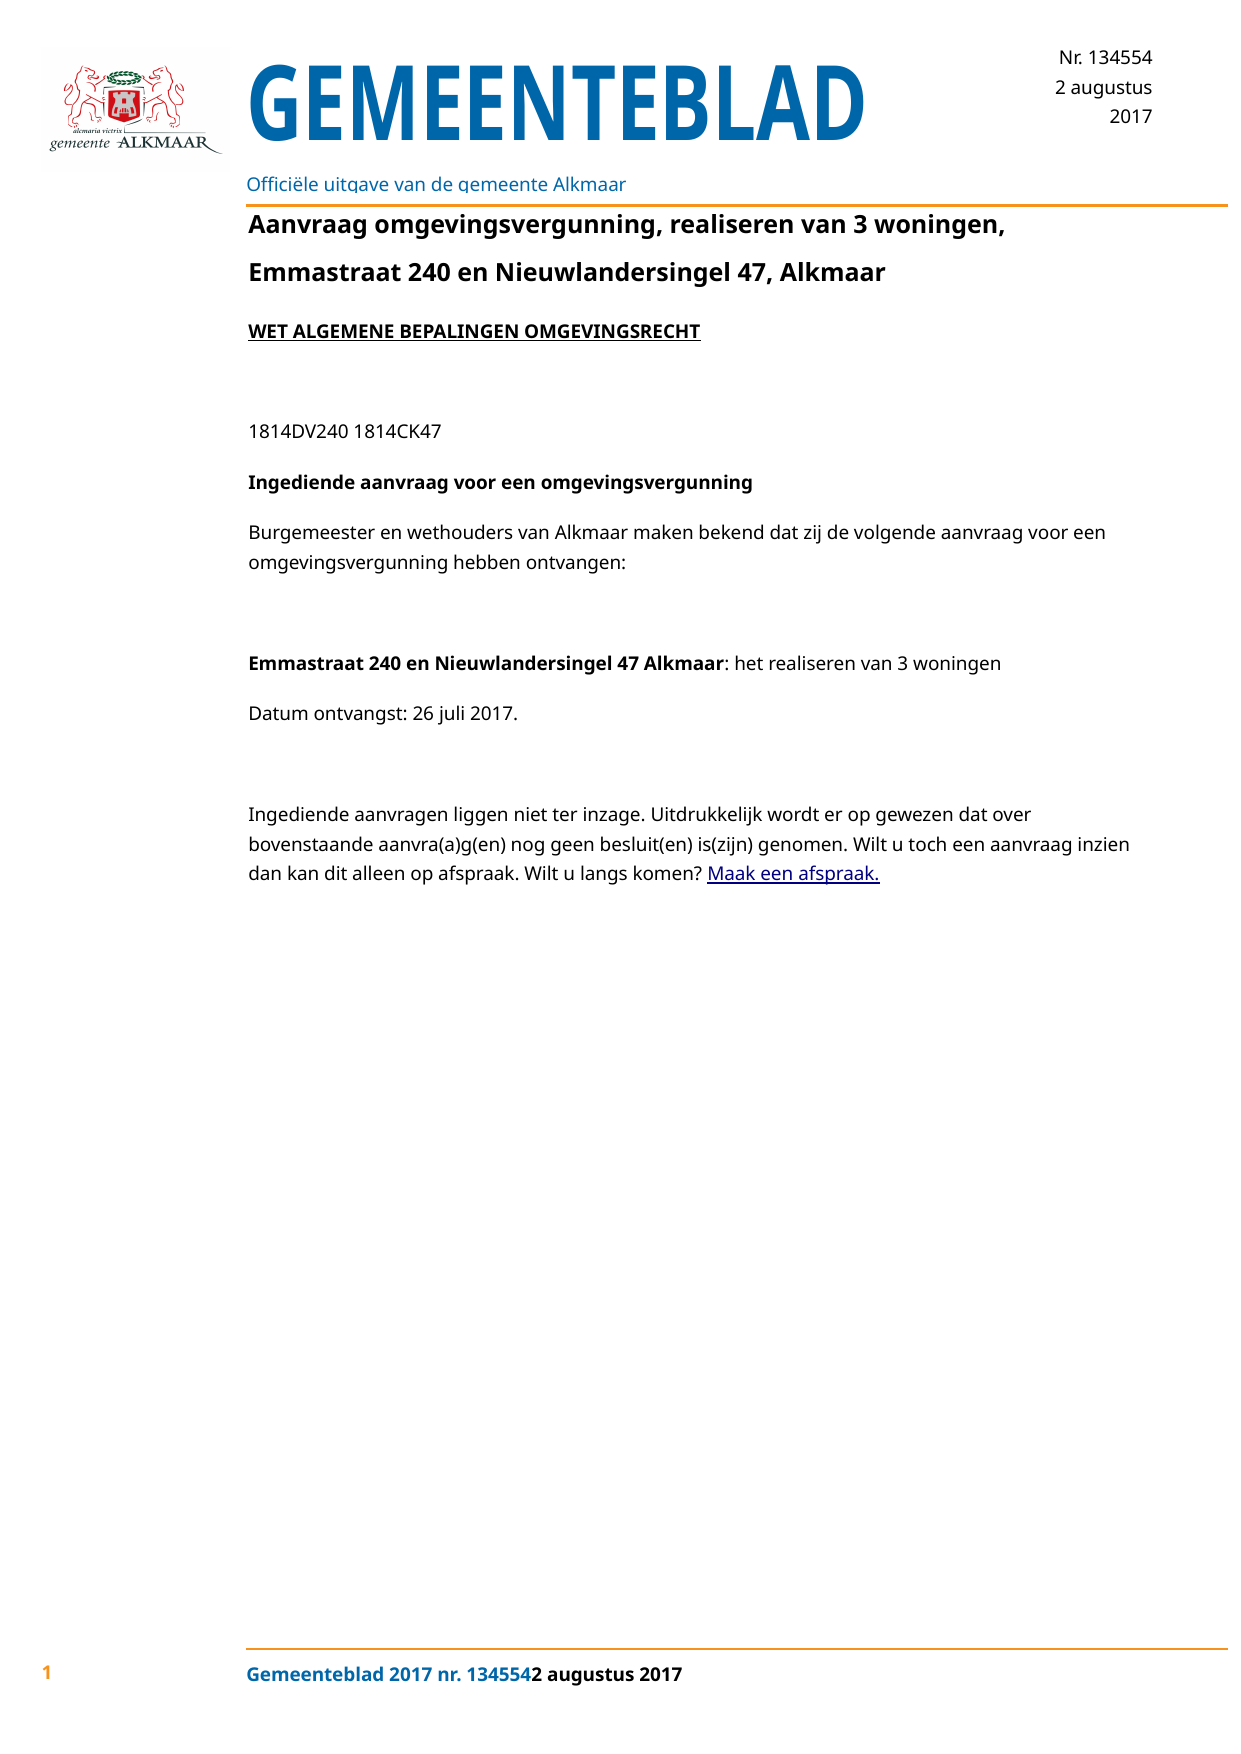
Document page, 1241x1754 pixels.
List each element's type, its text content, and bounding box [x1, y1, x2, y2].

text Ingediende aanvraag voor een omgevingsvergunning [248, 469, 1152, 495]
text WET ALGEMENE BEPALINGEN OMGEVINGSRECHT [248, 318, 1152, 344]
text Datum ontvangst: 26 juli 2017. [248, 700, 1152, 726]
picture [41, 47, 231, 172]
text Burgemeester en wethouders van Alkmaar maken bekend dat zij de volgende aanvraag voor een omgevingsvergunning hebben ontvangen: [248, 519, 1152, 575]
text Ingediende aanvragen liggen niet ter inzage. Uitdrukkelijk wordt er op gewezen dat over bovenstaande aanvra(a)g(en) nog geen besluit(en) is(zijn) genomen. Wilt u toch een aanvraag inzien dan kan dit alleen op afspraak. Wilt u langs komen? Maak een afspraak. [248, 801, 1152, 886]
text Emmastraat 240 en Nieuwlandersingel 47 Alkmaar: het realiseren van 3 woningen [248, 650, 1152, 676]
text 1814DV240 1814CK47 [248, 419, 1152, 444]
text Aanvraag omgevingsvergunning, realiseren van 3 woningen, Emmastraat 240 en Nieuwlandersingel 47, Alkmaar [248, 207, 1152, 288]
